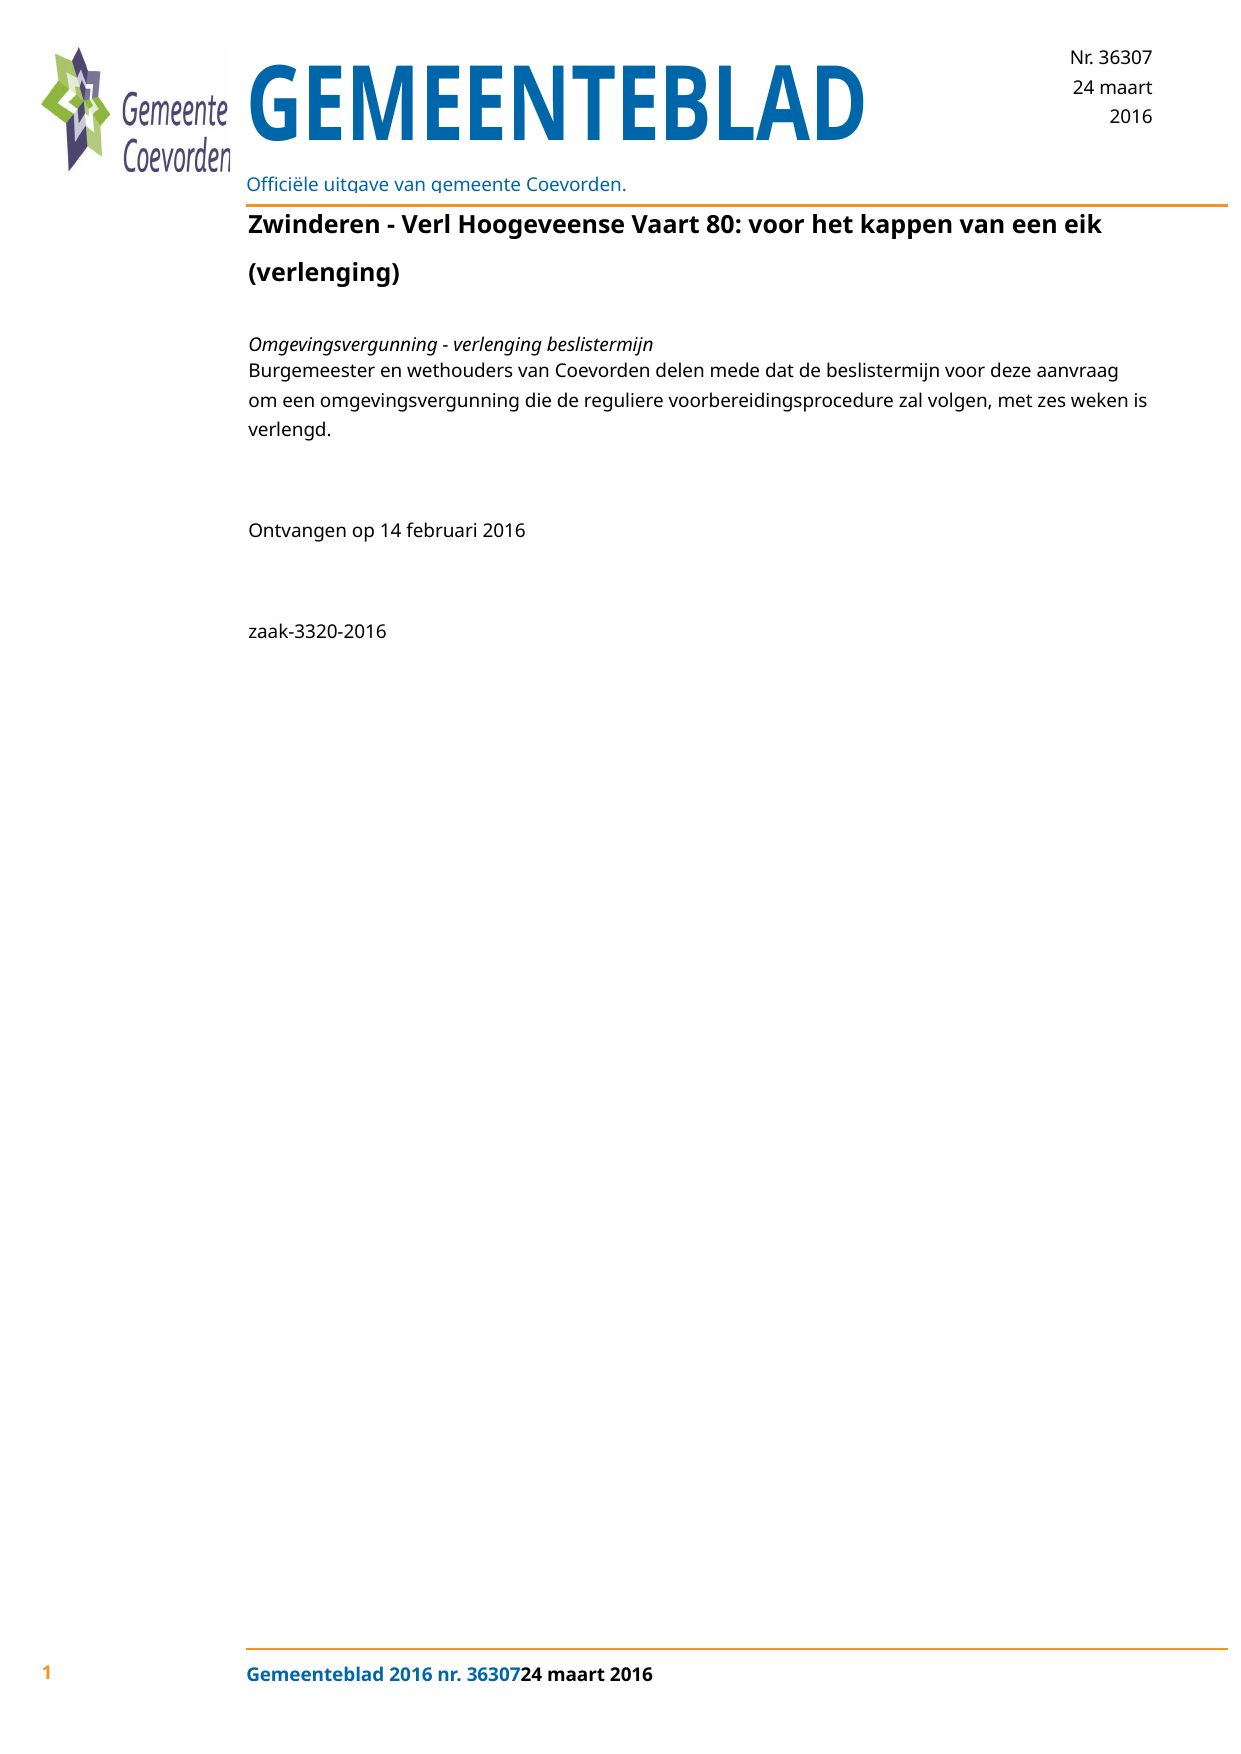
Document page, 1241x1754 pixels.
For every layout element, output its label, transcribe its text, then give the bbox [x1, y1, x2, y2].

text Burgemeester en wethouders van Coevorden delen mede dat de beslistermijn voor deze aanvraag om een omgevingsvergunning die de reguliere voorbereidingsprocedure zal volgen, met zes weken is verlengd. [248, 357, 1152, 442]
text Ontvangen op 14 februari 2016 [248, 517, 1152, 543]
text Zwinderen - Verl Hoogeveense Vaart 80: voor het kappen van een eik (verlenging) [248, 207, 1152, 288]
picture [41, 47, 231, 172]
text zaak-3320-2016 [248, 618, 1152, 644]
text Omgevingsvergunning - verlenging beslistermijn [248, 331, 1152, 357]
